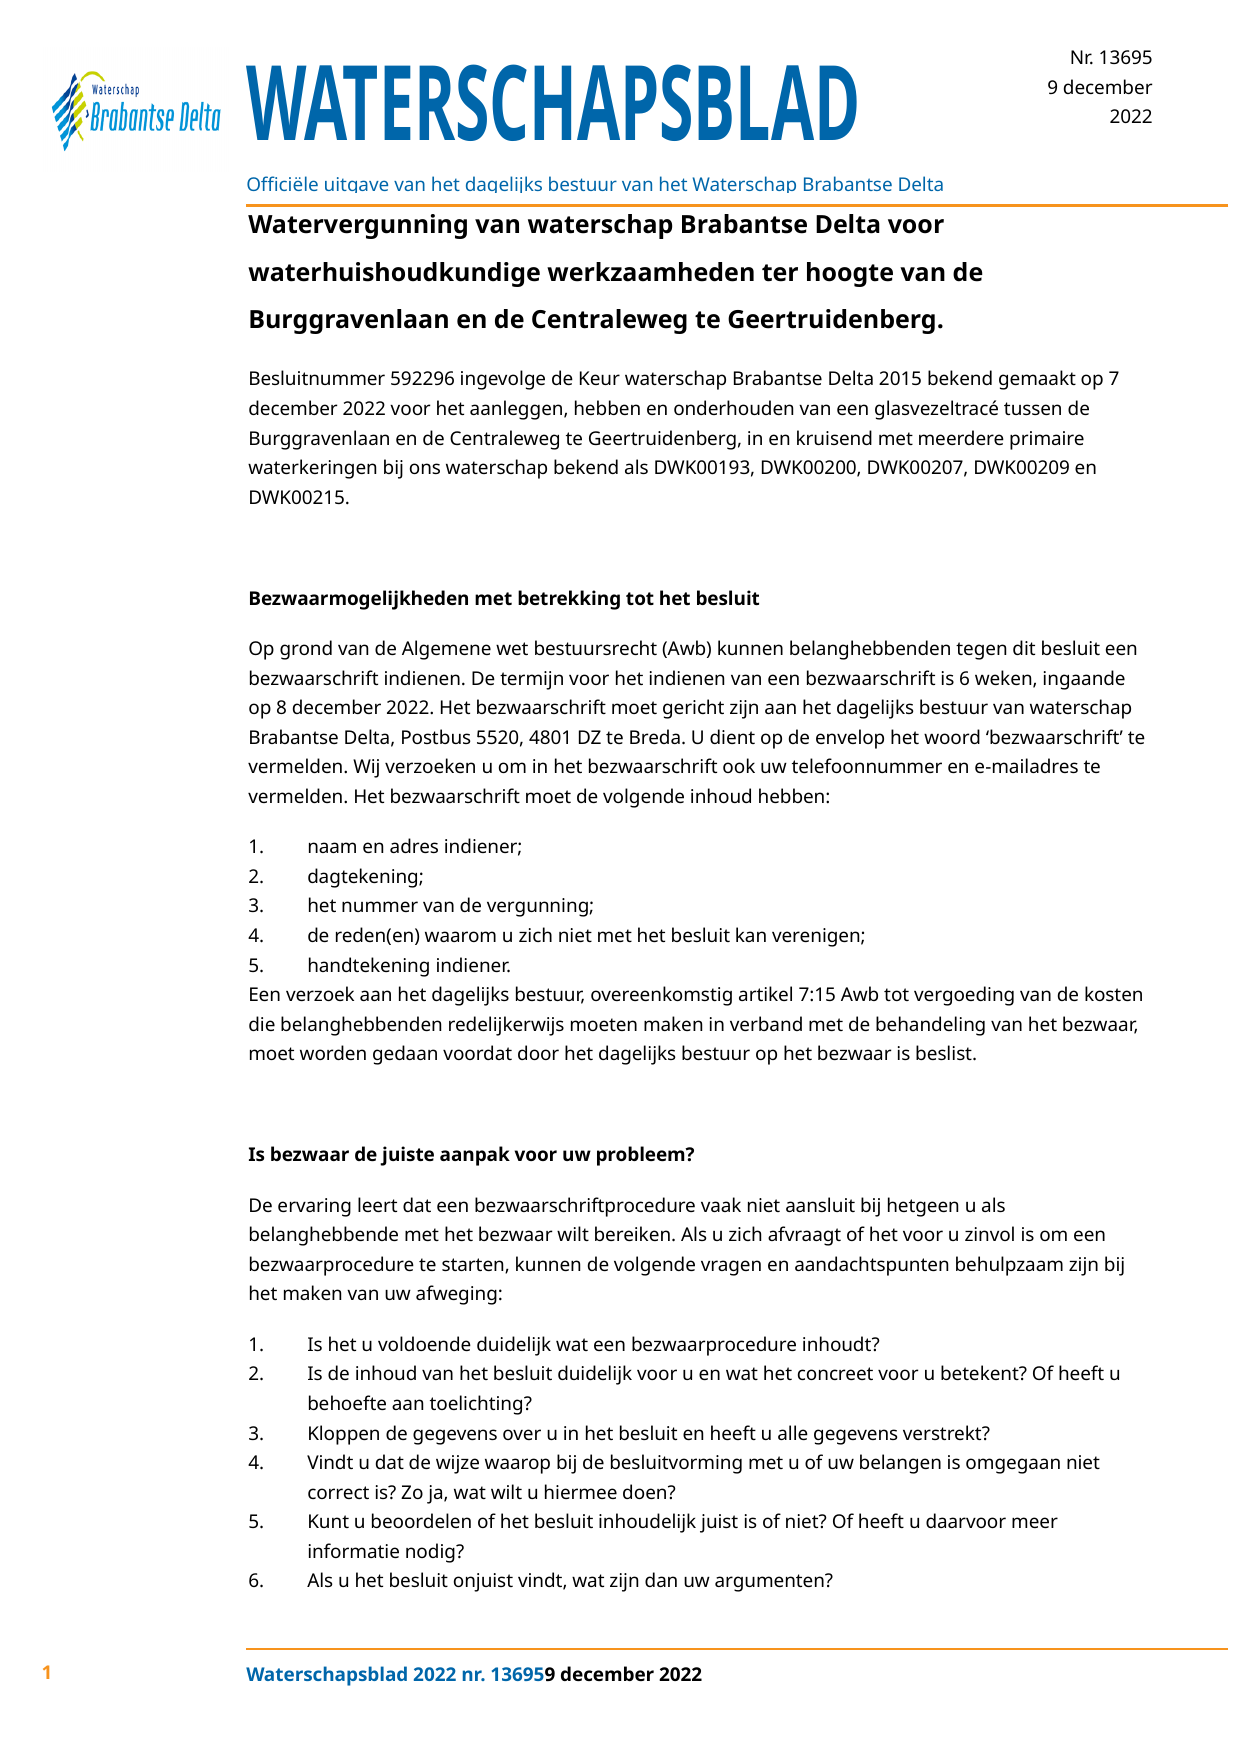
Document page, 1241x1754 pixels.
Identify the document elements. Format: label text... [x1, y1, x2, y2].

list het nummer van de vergunning; [248, 893, 1152, 918]
list Vindt u dat de wijze waarop bij de besluitvorming met u of uw belangen is omgegaan niet correct is? Zo ja, wat wilt u hiermee doen? [248, 1449, 1152, 1504]
list naam en adres indiener; [248, 833, 1152, 859]
list dagtekening; [248, 863, 1152, 889]
list Kloppen de gegevens over u in het besluit en heeft u alle gegevens verstrekt? [248, 1420, 1152, 1445]
list Kunt u beoordelen of het besluit inhoudelijk juist is of niet? Of heeft u daarvoor meer informatie nodig? [248, 1508, 1152, 1564]
list handtekening indiener. [248, 952, 1152, 977]
list Is de inhoud van het besluit duidelijk voor u en wat het concreet voor u betekent? Of heeft u behoefte aan toelichting? [248, 1361, 1152, 1416]
text Besluitnummer 592296 ingevolge de Keur waterschap Brabantse Delta 2015 bekend gemaakt op 7 december 2022 voor het aanleggen, hebben en onderhouden van een glasvezeltracé tussen de Burggravenlaan en de Centraleweg te Geertruidenberg, in en kruisend met meerdere primaire waterkeringen bij ons waterschap bekend als DWK00193, DWK00200, DWK00207, DWK00209 en DWK00215. [248, 366, 1152, 509]
list Als u het besluit onjuist vindt, wat zijn dan uw argumenten? [248, 1568, 1152, 1593]
list de reden(en) waarom u zich niet met het besluit kan verenigen; [248, 922, 1152, 948]
text Bezwaarmogelijkheden met betrekking tot het besluit [248, 585, 1152, 610]
text Is bezwaar de juiste aanpak voor uw probleem? [248, 1141, 1152, 1167]
picture [41, 47, 231, 172]
text Een verzoek aan het dagelijks bestuur, overeenkomstig artikel 7:15 Awb tot vergoeding van de kosten die belanghebbenden redelijkerwijs moeten maken in verband met de behandeling van het bezwaar, moet worden gedaan voordat door het dagelijks bestuur op het bezwaar is beslist. [248, 981, 1152, 1066]
text Op grond van de Algemene wet bestuursrecht (Awb) kunnen belanghebbenden tegen dit besluit een bezwaarschrift indienen. De termijn voor het indienen van een bezwaarschrift is 6 weken, ingaande op 8 december 2022. Het bezwaarschrift moet gericht zijn aan het dagelijks bestuur van waterschap Brabantse Delta, Postbus 5520, 4801 DZ te Breda. U dient op de envelop het woord ‘bezwaarschrift’ te vermelden. Wij verzoeken u om in het bezwaarschrift ook uw telefoonnummer en e‑mailadres te vermelden. Het bezwaarschrift moet de volgende inhoud hebben: [248, 635, 1152, 809]
text De ervaring leert dat een bezwaarschriftprocedure vaak niet aansluit bij hetgeen u als belanghebbende met het bezwaar wilt bereiken. Als u zich afvraagt of het voor u zinvol is om een bezwaarprocedure te starten, kunnen de volgende vragen en aandachtspunten behulpzaam zijn bij het maken van uw afweging: [248, 1192, 1152, 1306]
text Watervergunning van waterschap Brabantse Delta voor waterhuishoudkundige werkzaamheden ter hoogte van de Burggravenlaan en de Centraleweg te Geertruidenberg. [248, 207, 1152, 336]
list Is het u voldoende duidelijk wat een bezwaarprocedure inhoudt? [248, 1331, 1152, 1357]
